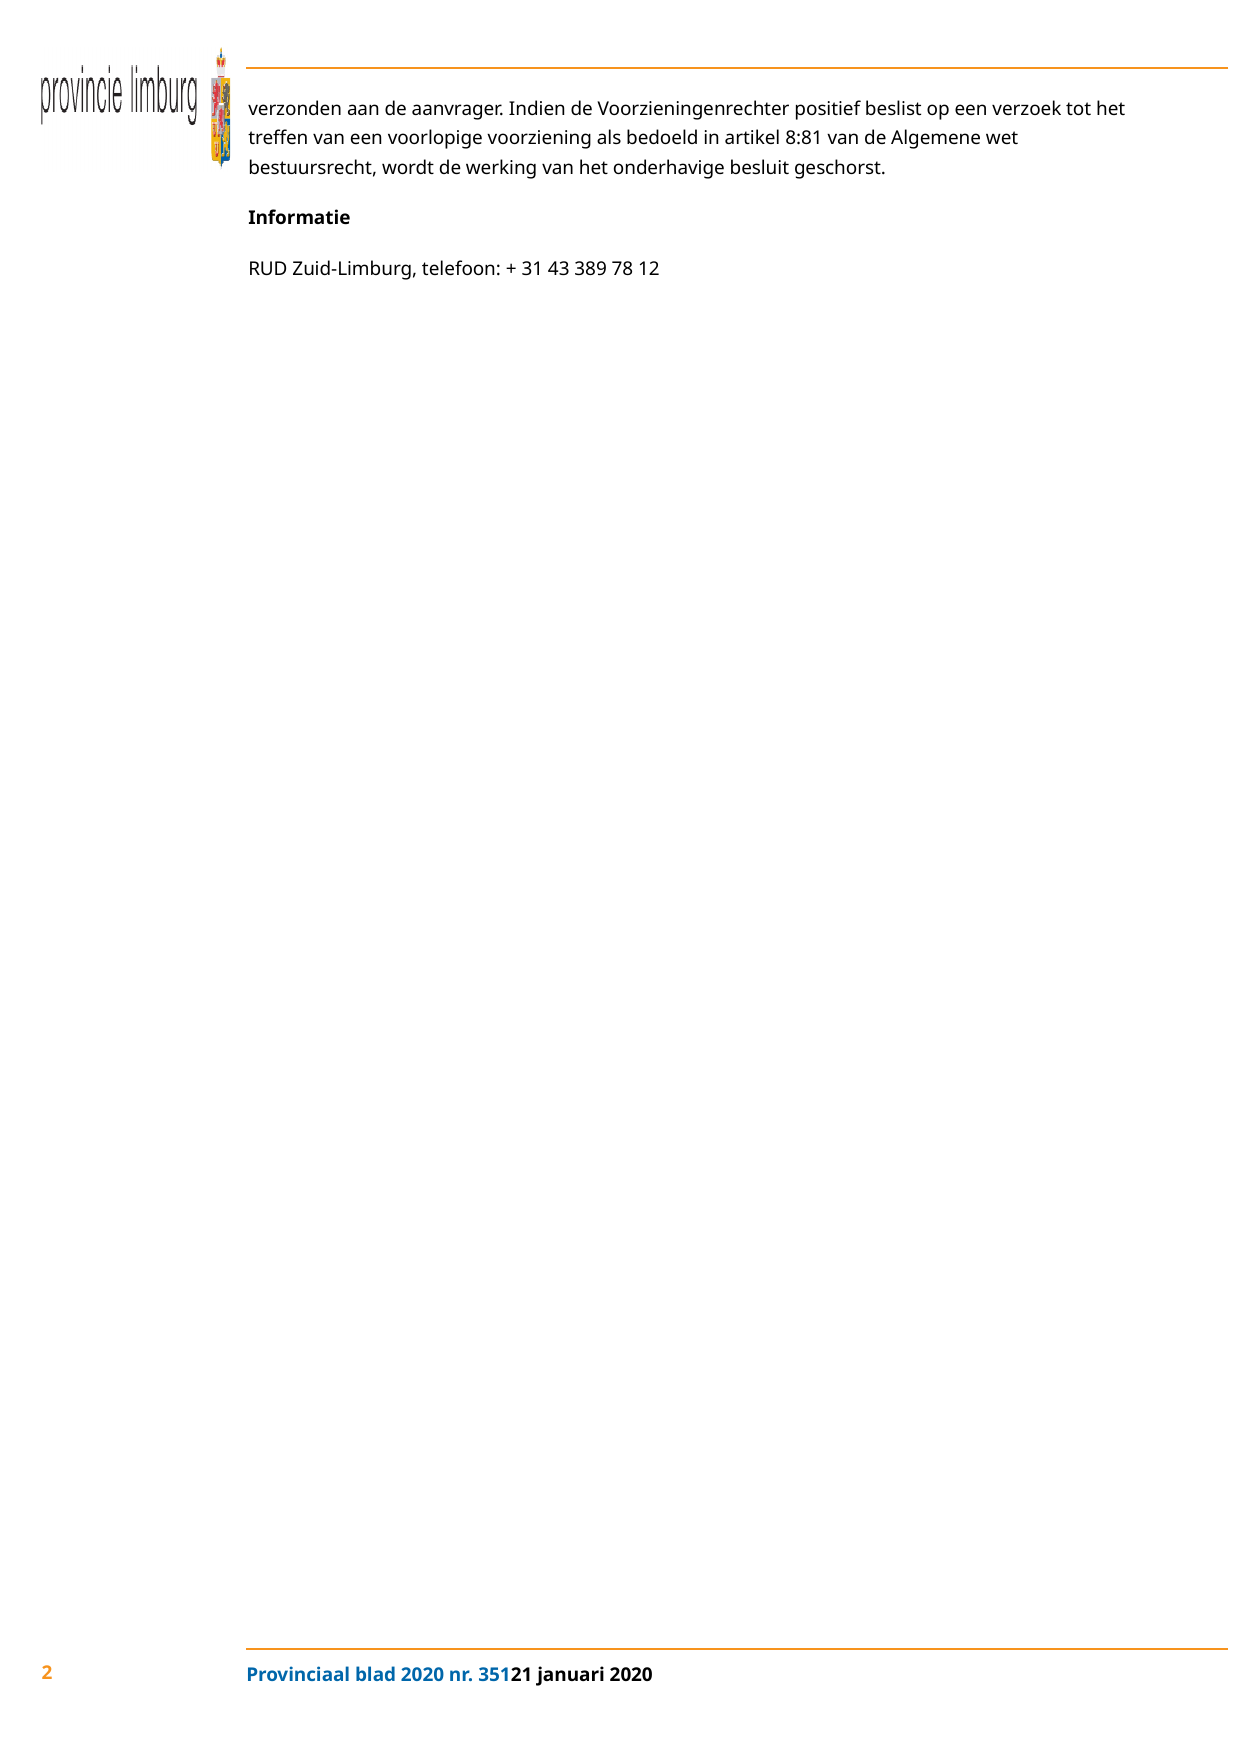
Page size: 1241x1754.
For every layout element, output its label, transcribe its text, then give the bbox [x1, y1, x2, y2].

text verzonden aan de aanvrager. Indien de Voorzieningenrechter positief beslist op een verzoek tot het treffen van een voorlopige voorziening als bedoeld in artikel 8:81 van de Algemene wet bestuursrecht, wordt de werking van het onderhavige besluit geschorst. [248, 95, 1152, 180]
picture [41, 47, 231, 172]
text Informatie [248, 204, 1152, 230]
text RUD Zuid-Limburg, telefoon: + 31 43 389 78 12 [248, 255, 1152, 281]
